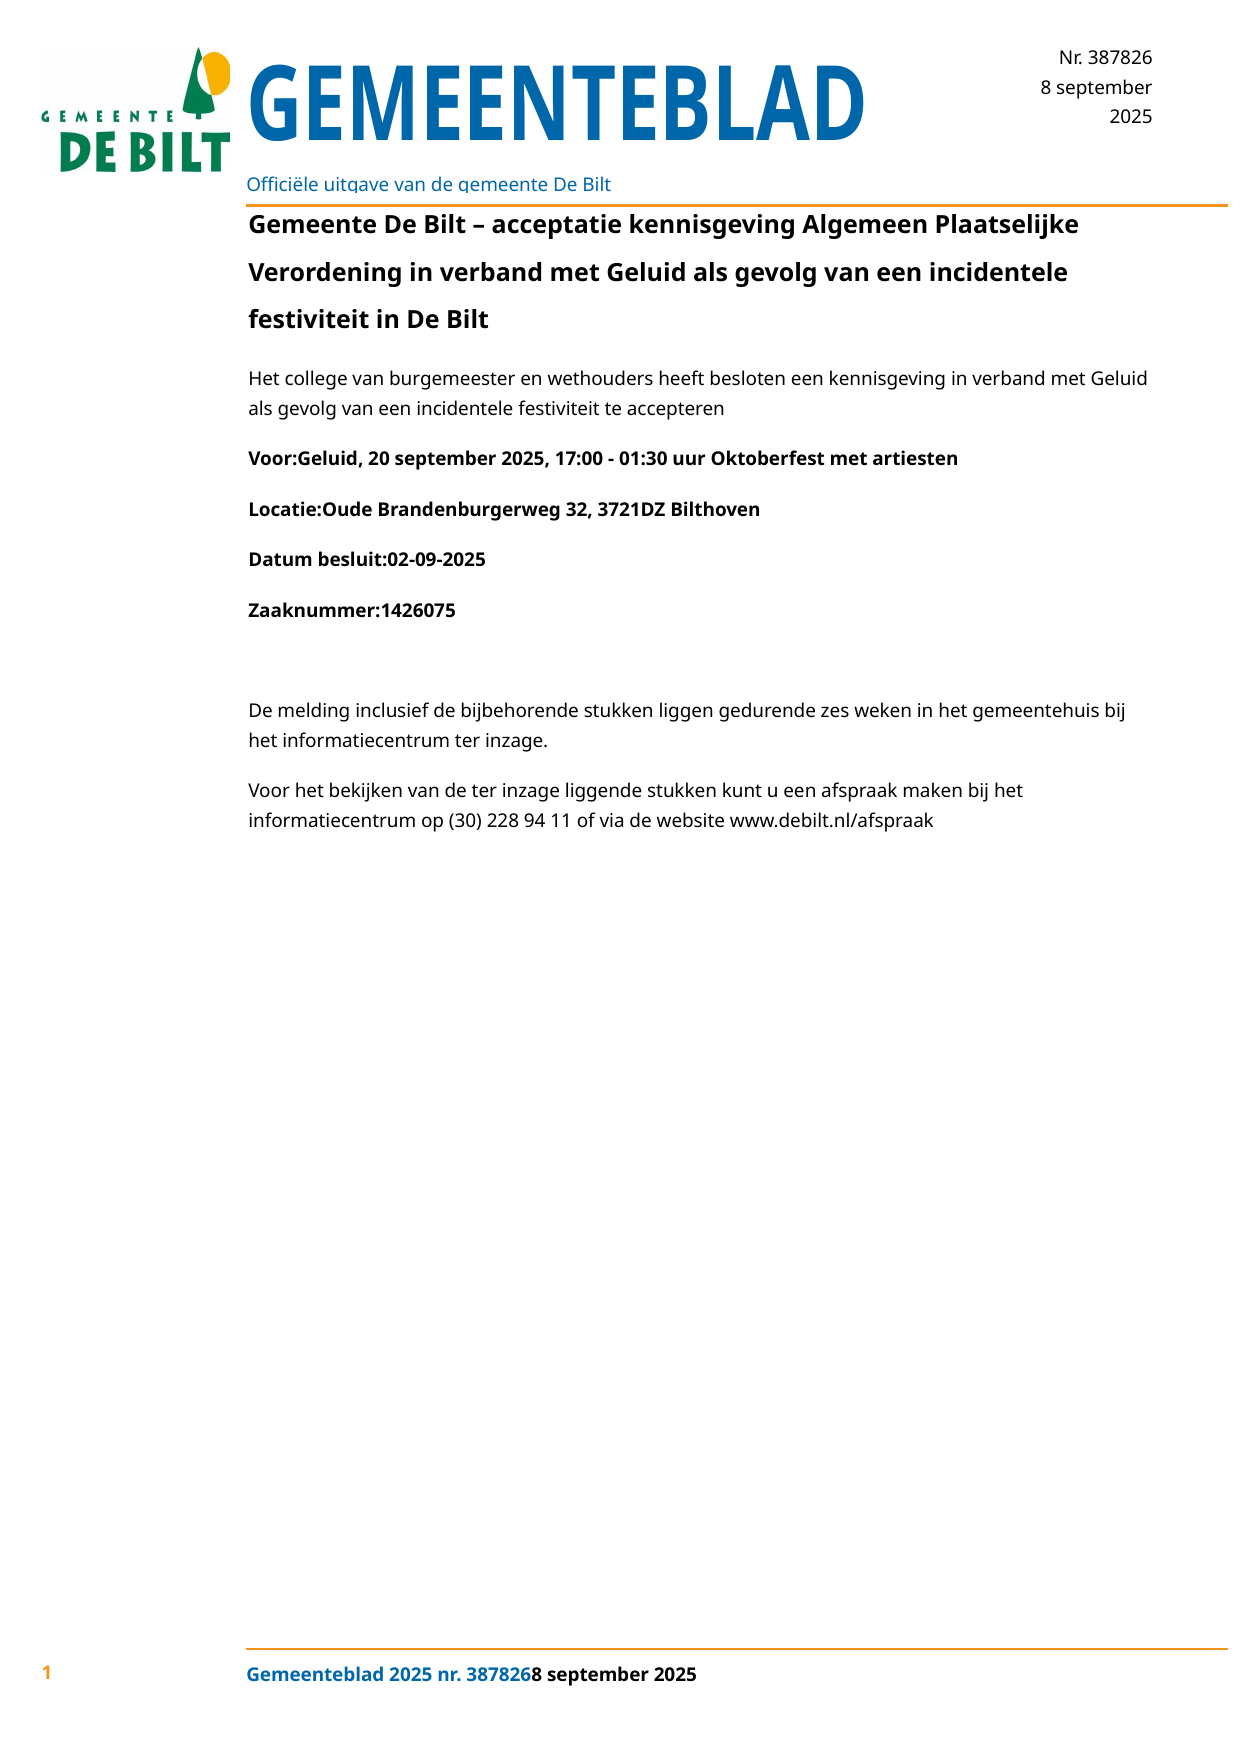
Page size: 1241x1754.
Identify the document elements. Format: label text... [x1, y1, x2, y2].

text Voor het bekijken van de ter inzage liggende stukken kunt u een afspraak maken bij het informatiecentrum op (30) 228 94 11 of via de website www.debilt.nl/afspraak [248, 778, 1152, 833]
text Zaaknummer:1426075 [248, 597, 1152, 622]
text Het college van burgemeester en wethouders heeft besloten een kennisgeving in verband met Geluid als gevolg van een incidentele festiviteit te accepteren [248, 366, 1152, 421]
picture [41, 47, 231, 172]
text Gemeente De Bilt – acceptatie kennisgeving Algemeen Plaatselijke Verordening in verband met Geluid als gevolg van een incidentele festiviteit in De Bilt [248, 207, 1152, 336]
text Voor:Geluid, 20 september 2025, 17:00 - 01:30 uur Oktoberfest met artiesten [248, 446, 1152, 471]
text De melding inclusief de bijbehorende stukken liggen gedurende zes weken in het gemeentehuis bij het informatiecentrum ter inzage. [248, 698, 1152, 753]
text Locatie:Oude Brandenburgerweg 32, 3721DZ Bilthoven [248, 496, 1152, 522]
text Datum besluit:02-09-2025 [248, 546, 1152, 572]
